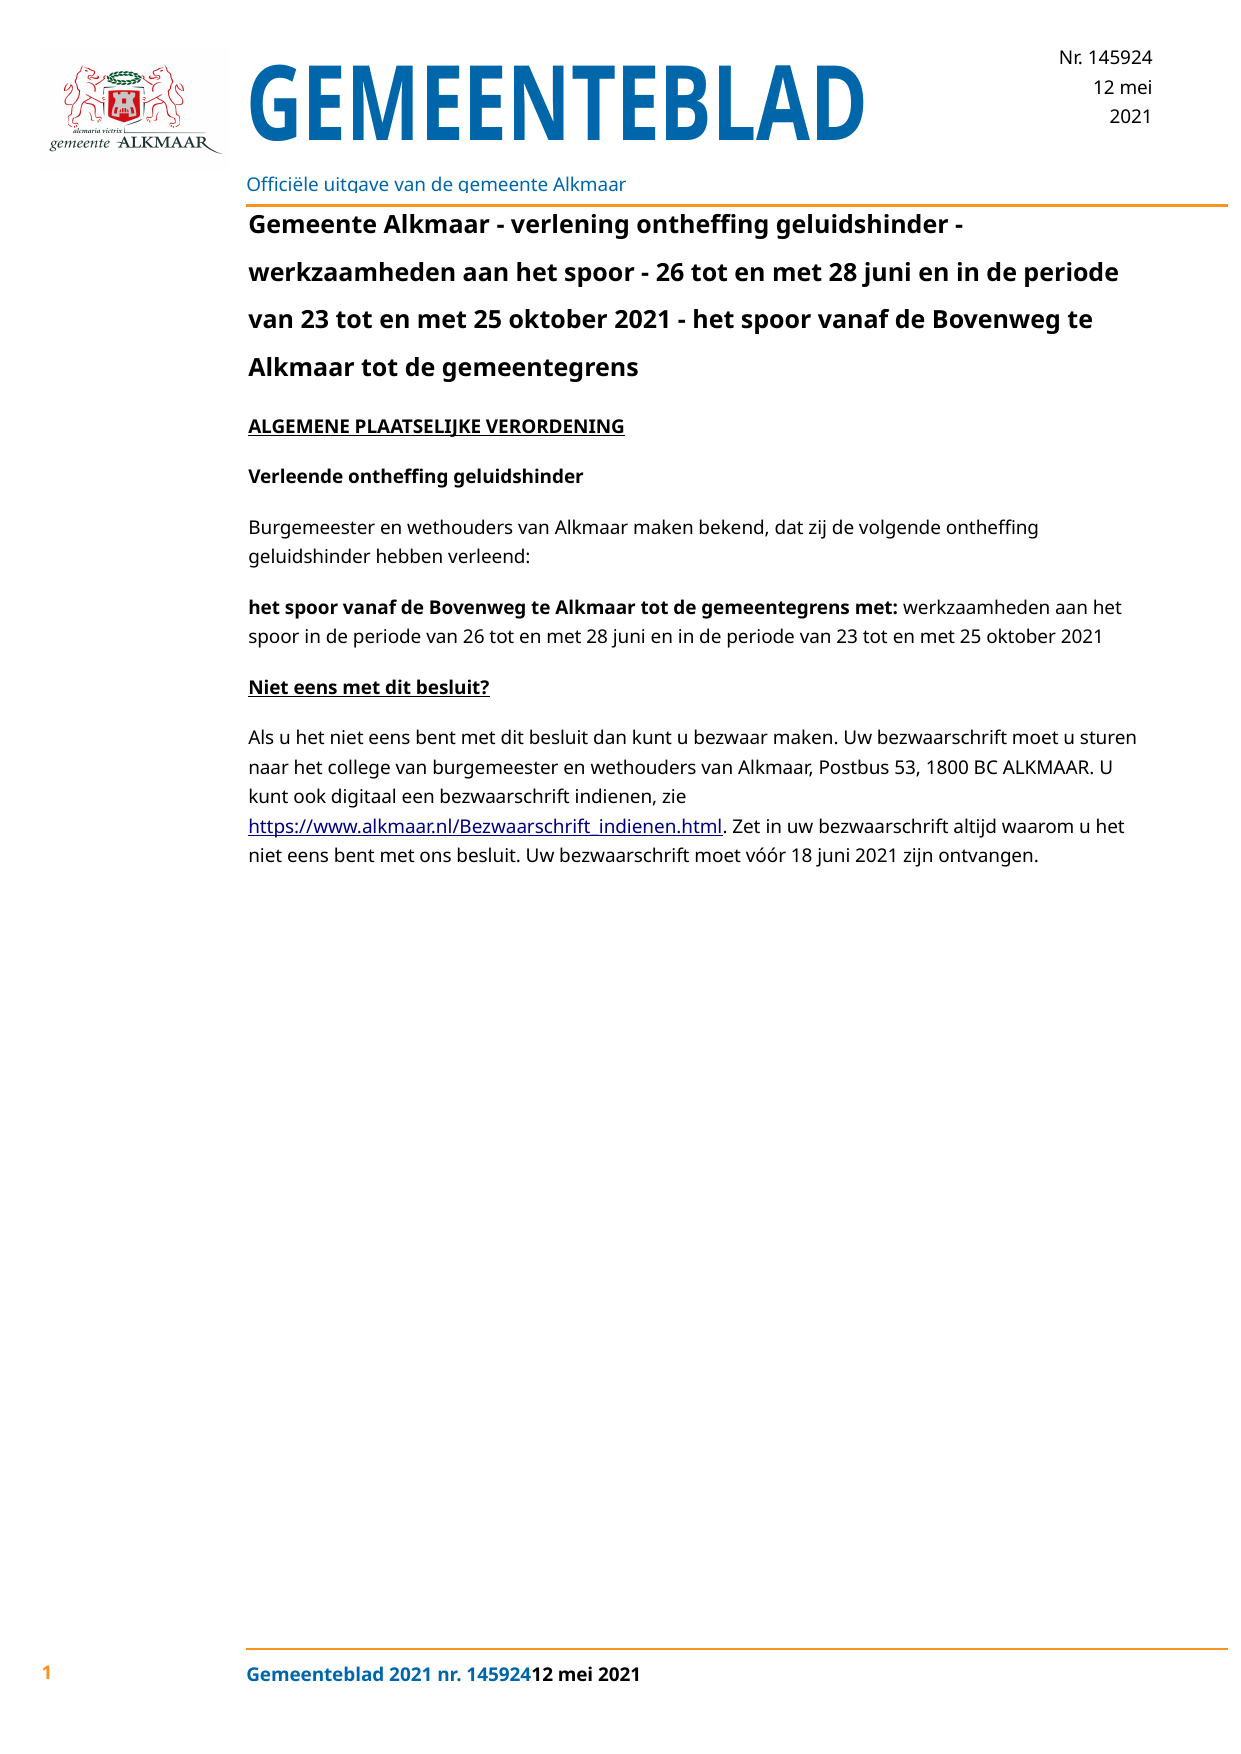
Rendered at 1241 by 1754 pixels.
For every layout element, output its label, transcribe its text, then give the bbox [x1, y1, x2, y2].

text Gemeente Alkmaar - verlening ontheffing geluidshinder - werkzaamheden aan het spoor - 26 tot en met 28 juni en in de periode van 23 tot en met 25 oktober 2021 - het spoor vanaf de Bovenweg te Alkmaar tot de gemeentegrens [248, 207, 1152, 384]
text Verleende ontheffing geluidshinder [248, 463, 1152, 489]
text ALGEMENE PLAATSELIJKE VERORDENING [248, 413, 1152, 439]
text het spoor vanaf de Bovenweg te Alkmaar tot de gemeentegrens met: werkzaamheden aan het spoor in de periode van 26 tot en met 28 juni en in de periode van 23 tot en met 25 oktober 2021 [248, 594, 1152, 649]
text Niet eens met dit besluit? [248, 674, 1152, 700]
text Als u het niet eens bent met dit besluit dan kunt u bezwaar maken. Uw bezwaarschrift moet u sturen naar het college van burgemeester en wethouders van Alkmaar, Postbus 53, 1800 BC ALKMAAR. U kunt ook digitaal een bezwaarschrift indienen, zie https://www.alkmaar.nl/Bezwaarschrift_indienen.html. Zet in uw bezwaarschrift altijd waarom u het niet eens bent met ons besluit. Uw bezwaarschrift moet vóór 18 juni 2021 zijn ontvangen. [248, 724, 1152, 868]
picture [41, 47, 231, 172]
text Burgemeester en wethouders van Alkmaar maken bekend, dat zij de volgende ontheffing geluidshinder hebben verleend: [248, 514, 1152, 569]
